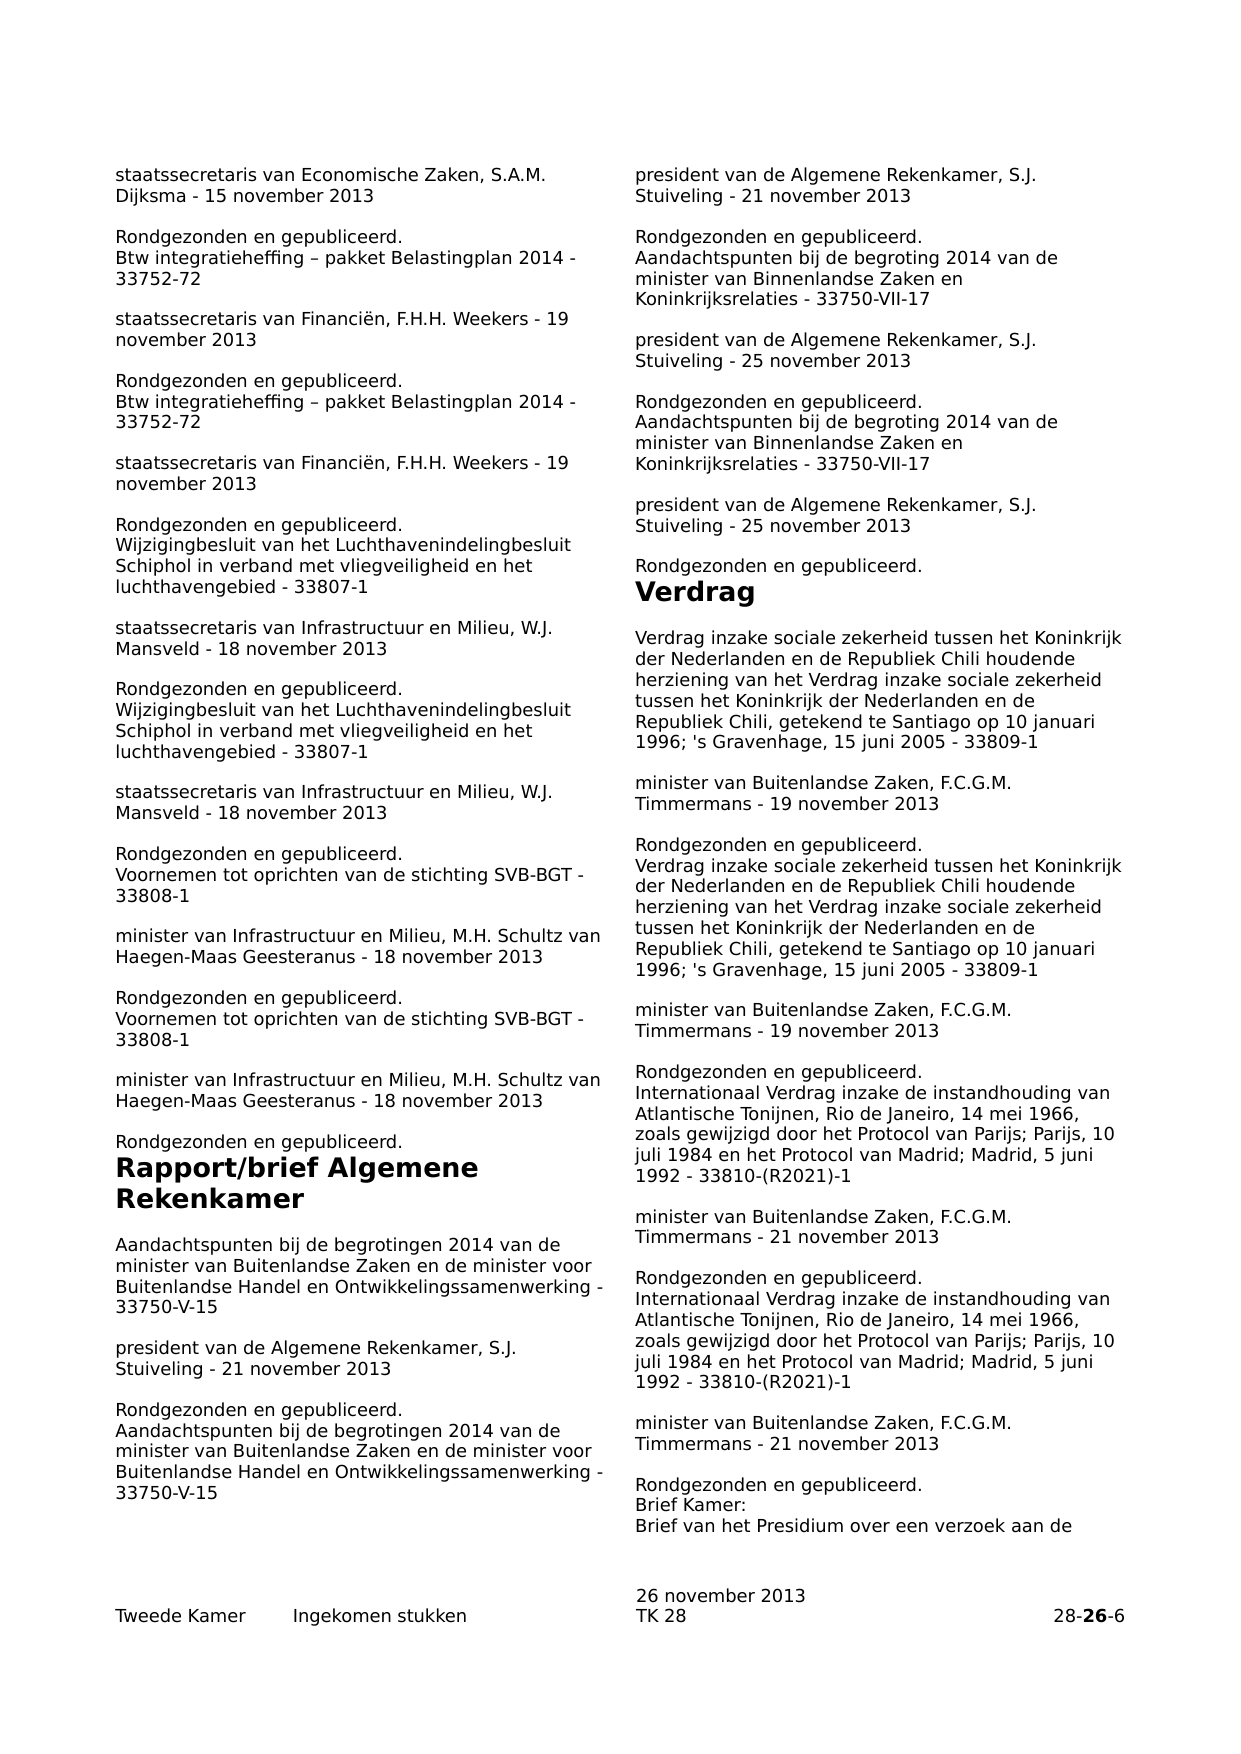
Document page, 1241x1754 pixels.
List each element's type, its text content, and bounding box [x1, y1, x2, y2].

text minister van Infrastructuur en Milieu, M.H. Schultz van Haegen-Maas Geesteranus - 18 november 2013 [115, 1070, 605, 1112]
text Wijzigingbesluit van het Luchthavenindelingbesluit Schiphol in verband met vliegveiligheid en het luchthavengebied - 33807-1 [115, 700, 605, 762]
text Rondgezonden en gepubliceerd. [115, 1132, 605, 1152]
text Voornemen tot oprichten van de stichting SVB-BGT - 33808-1 [115, 864, 605, 906]
text minister van Buitenlandse Zaken, F.C.G.M. Timmermans - 19 november 2013 [635, 773, 1125, 814]
text Rondgezonden en gepubliceerd. [115, 227, 605, 247]
text Rondgezonden en gepubliceerd. [115, 679, 605, 700]
text Aandachtspunten bij de begrotingen 2014 van de minister van Buitenlandse Zaken en de minister voor Buitenlandse Handel en Ontwikkelingssamenwerking - 33750-V-15 [115, 1235, 605, 1318]
text Internationaal Verdrag inzake de instandhouding van Atlantische Tonijnen, Rio de Janeiro, 14 mei 1966, zoals gewijzigd door het Protocol van Parijs; Parijs, 10 juli 1984 en het Protocol van Madrid; Madrid, 5 juni 1992 - 33810-(R2021)-1 [635, 1289, 1125, 1393]
text president van de Algemene Rekenkamer, S.J. Stuiveling - 21 november 2013 [115, 1338, 605, 1379]
text Rondgezonden en gepubliceerd. [115, 844, 605, 864]
text Btw integratieheffing – pakket Belastingplan 2014 - 33752-72 [115, 247, 605, 289]
text minister van Buitenlandse Zaken, F.C.G.M. Timmermans - 21 november 2013 [635, 1413, 1125, 1454]
text Btw integratieheffing – pakket Belastingplan 2014 - 33752-72 [115, 391, 605, 433]
text staatssecretaris van Infrastructuur en Milieu, W.J. Mansveld - 18 november 2013 [115, 618, 605, 659]
text Brief Kamer: [635, 1495, 1125, 1516]
text Rondgezonden en gepubliceerd. [115, 371, 605, 391]
text Brief van het Presidium over een verzoek aan de [635, 1516, 1125, 1537]
text Rondgezonden en gepubliceerd. [635, 556, 1125, 577]
text Rondgezonden en gepubliceerd. [635, 227, 1125, 247]
text Aandachtspunten bij de begrotingen 2014 van de minister van Buitenlandse Zaken en de minister voor Buitenlandse Handel en Ontwikkelingssamenwerking - 33750-V-15 [115, 1420, 605, 1504]
text Aandachtspunten bij de begroting 2014 van de minister van Binnenlandse Zaken en Koninkrijksrelaties - 33750-VII-17 [635, 247, 1125, 310]
text Voornemen tot oprichten van de stichting SVB-BGT - 33808-1 [115, 1008, 605, 1050]
text Rondgezonden en gepubliceerd. [115, 988, 605, 1008]
text minister van Buitenlandse Zaken, F.C.G.M. Timmermans - 19 november 2013 [635, 1000, 1125, 1042]
text Rondgezonden en gepubliceerd. [635, 1062, 1125, 1082]
text Verdrag inzake sociale zekerheid tussen het Koninkrijk der Nederlanden en de Republiek Chili houdende herziening van het Verdrag inzake sociale zekerheid tussen het Koninkrijk der Nederlanden en de Republiek Chili, getekend te Santiago op 10 januari 1996; 's Gravenhage, 15 juni 2005 - 33809-1 [635, 628, 1125, 753]
text Rondgezonden en gepubliceerd. [635, 1474, 1125, 1495]
text minister van Buitenlandse Zaken, F.C.G.M. Timmermans - 21 november 2013 [635, 1207, 1125, 1248]
text minister van Infrastructuur en Milieu, M.H. Schultz van Haegen-Maas Geesteranus - 18 november 2013 [115, 926, 605, 968]
text Rondgezonden en gepubliceerd. [115, 514, 605, 535]
text Rondgezonden en gepubliceerd. [635, 834, 1125, 855]
text president van de Algemene Rekenkamer, S.J. Stuiveling - 25 november 2013 [635, 330, 1125, 371]
text staatssecretaris van Financiën, F.H.H. Weekers - 19 november 2013 [115, 453, 605, 494]
title Verdrag [635, 577, 1125, 608]
text president van de Algemene Rekenkamer, S.J. Stuiveling - 25 november 2013 [635, 495, 1125, 536]
text staatssecretaris van Economische Zaken, S.A.M. Dijksma - 15 november 2013 [115, 165, 605, 207]
text Rondgezonden en gepubliceerd. [115, 1399, 605, 1420]
text Internationaal Verdrag inzake de instandhouding van Atlantische Tonijnen, Rio de Janeiro, 14 mei 1966, zoals gewijzigd door het Protocol van Parijs; Parijs, 10 juli 1984 en het Protocol van Madrid; Madrid, 5 juni 1992 - 33810-(R2021)-1 [635, 1082, 1125, 1187]
text Verdrag inzake sociale zekerheid tussen het Koninkrijk der Nederlanden en de Republiek Chili houdende herziening van het Verdrag inzake sociale zekerheid tussen het Koninkrijk der Nederlanden en de Republiek Chili, getekend te Santiago op 10 januari 1996; 's Gravenhage, 15 juni 2005 - 33809-1 [635, 855, 1125, 980]
text Aandachtspunten bij de begroting 2014 van de minister van Binnenlandse Zaken en Koninkrijksrelaties - 33750-VII-17 [635, 412, 1125, 475]
text Rondgezonden en gepubliceerd. [635, 391, 1125, 412]
title Rapport/brief Algemene Rekenkamer [115, 1152, 605, 1215]
text Wijzigingbesluit van het Luchthavenindelingbesluit Schiphol in verband met vliegveiligheid en het luchthavengebied - 33807-1 [115, 535, 605, 598]
text president van de Algemene Rekenkamer, S.J. Stuiveling - 21 november 2013 [635, 165, 1125, 207]
text staatssecretaris van Financiën, F.H.H. Weekers - 19 november 2013 [115, 309, 605, 351]
text Rondgezonden en gepubliceerd. [635, 1268, 1125, 1289]
text staatssecretaris van Infrastructuur en Milieu, W.J. Mansveld - 18 november 2013 [115, 782, 605, 824]
